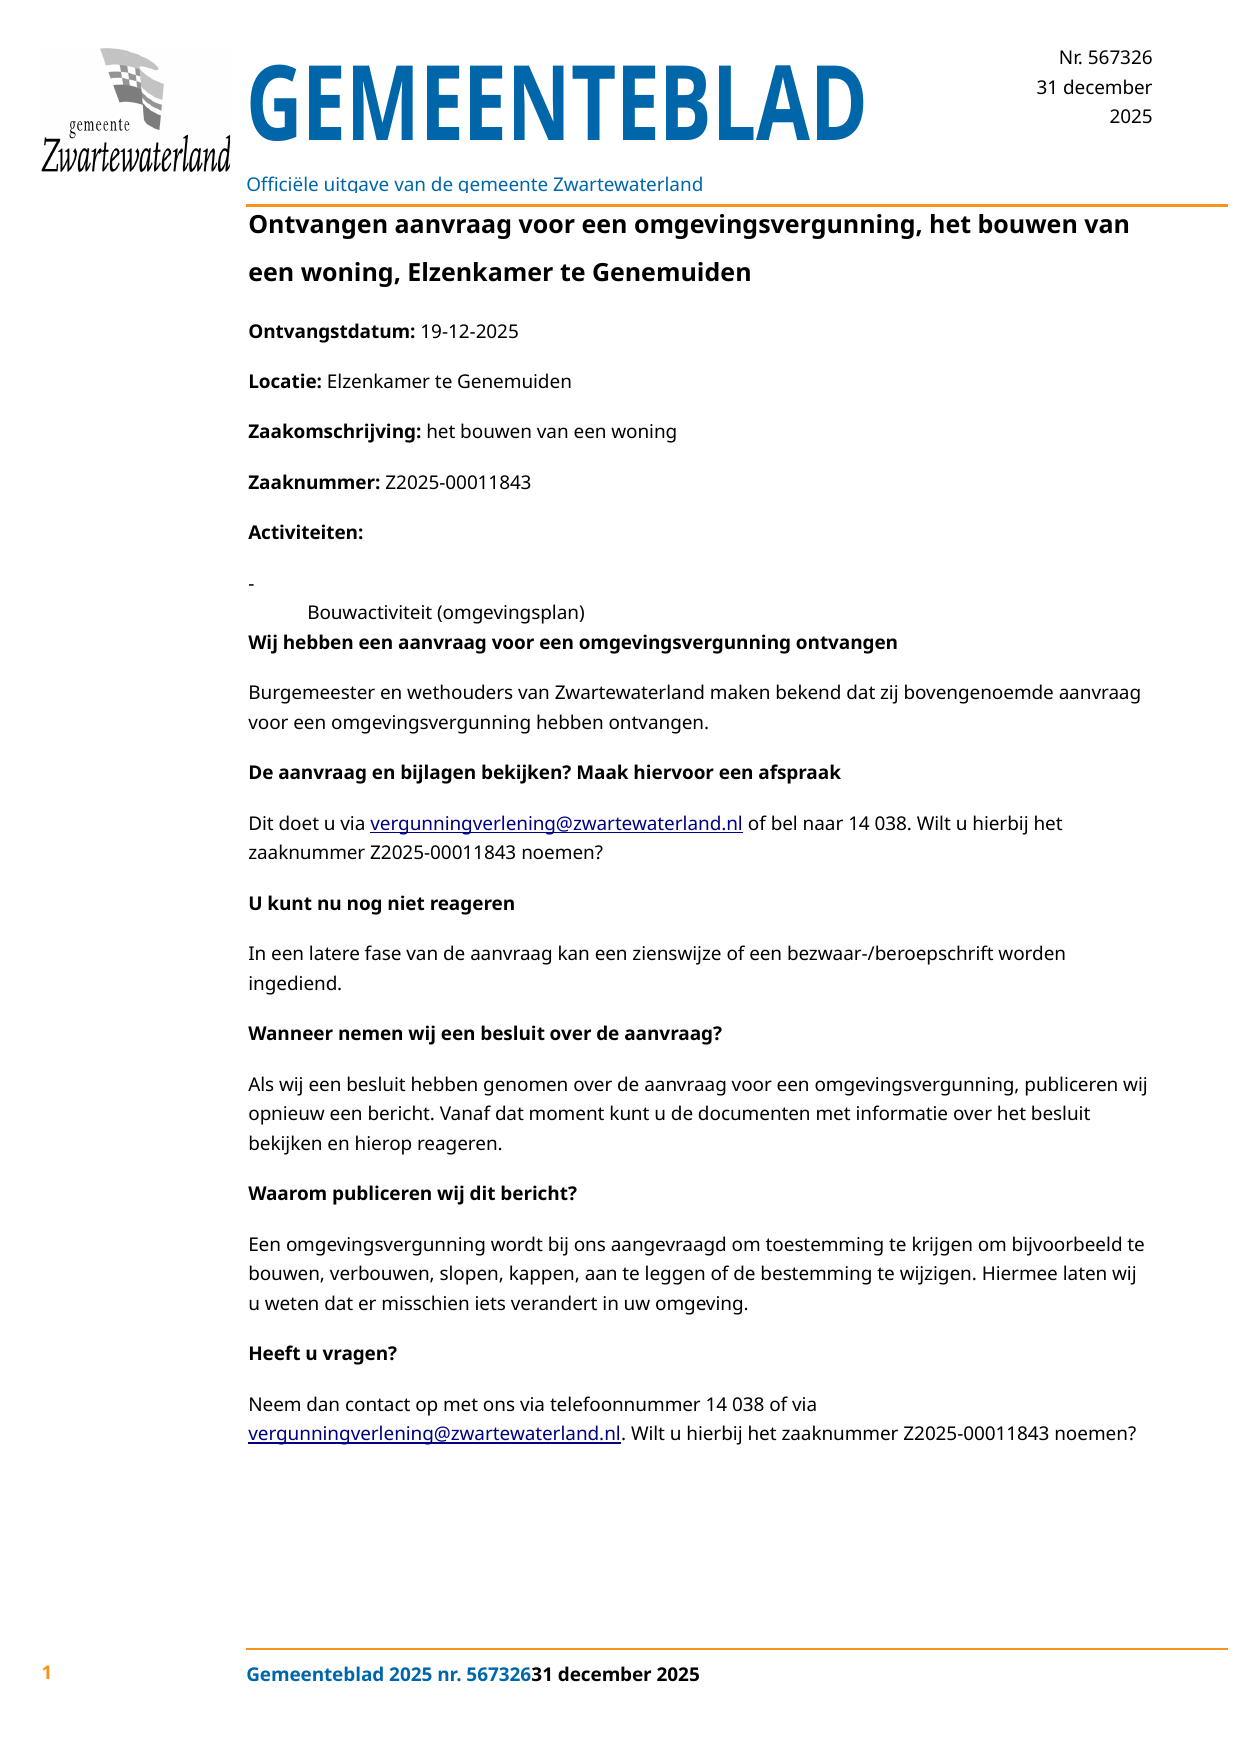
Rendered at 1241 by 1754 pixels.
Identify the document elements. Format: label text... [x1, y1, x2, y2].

text Waarom publiceren wij dit bericht? [248, 1180, 1152, 1206]
text Locatie: Elzenkamer te Genemuiden [248, 368, 1152, 394]
text Ontvangstdatum: 19-12-2025 [248, 318, 1152, 344]
text Wanneer nemen wij een besluit over de aanvraag? [248, 1020, 1152, 1046]
text U kunt nu nog niet reageren [248, 890, 1152, 916]
text Burgemeester en wethouders van Zwartewaterland maken bekend dat zij bovengenoemde aanvraag voor een omgevingsvergunning hebben ontvangen. [248, 679, 1152, 735]
text In een latere fase van de aanvraag kan een zienswijze of een bezwaar-/beroepschrift worden ingediend. [248, 940, 1152, 996]
text Neem dan contact op met ons via telefoonnummer 14 038 of via vergunningverlening@zwartewaterland.nl. Wilt u hierbij het zaaknummer Z2025-00011843 noemen? [248, 1391, 1152, 1446]
text De aanvraag en bijlagen bekijken? Maak hiervoor een afspraak [248, 759, 1152, 785]
text Ontvangen aanvraag voor een omgevingsvergunning, het bouwen van een woning, Elzenkamer te Genemuiden [248, 207, 1152, 288]
text Dit doet u via vergunningverlening@zwartewaterland.nl of bel naar 14 038. Wilt u hierbij het zaaknummer Z2025-00011843 noemen? [248, 810, 1152, 865]
text Wij hebben een aanvraag voor een omgevingsvergunning ontvangen [248, 629, 1152, 655]
text Zaaknummer: Z2025-00011843 [248, 469, 1152, 495]
text Een omgevingsvergunning wordt bij ons aangevraagd om toestemming te krijgen om bijvoorbeeld te bouwen, verbouwen, slopen, kappen, aan te leggen of de bestemming te wijzigen. Hiermee laten wij u weten dat er misschien iets verandert in uw omgeving. [248, 1231, 1152, 1316]
list Bouwactiviteit (omgevingsplan) [248, 599, 1152, 625]
text Activiteiten: [248, 519, 1152, 545]
text Als wij een besluit hebben genomen over de aanvraag voor een omgevingsvergunning, publiceren wij opnieuw een bericht. Vanaf dat moment kunt u de documenten met informatie over het besluit bekijken en hierop reageren. [248, 1071, 1152, 1156]
text Heeft u vragen? [248, 1340, 1152, 1366]
text Zaakomschrijving: het bouwen van een woning [248, 419, 1152, 444]
picture [41, 47, 231, 172]
